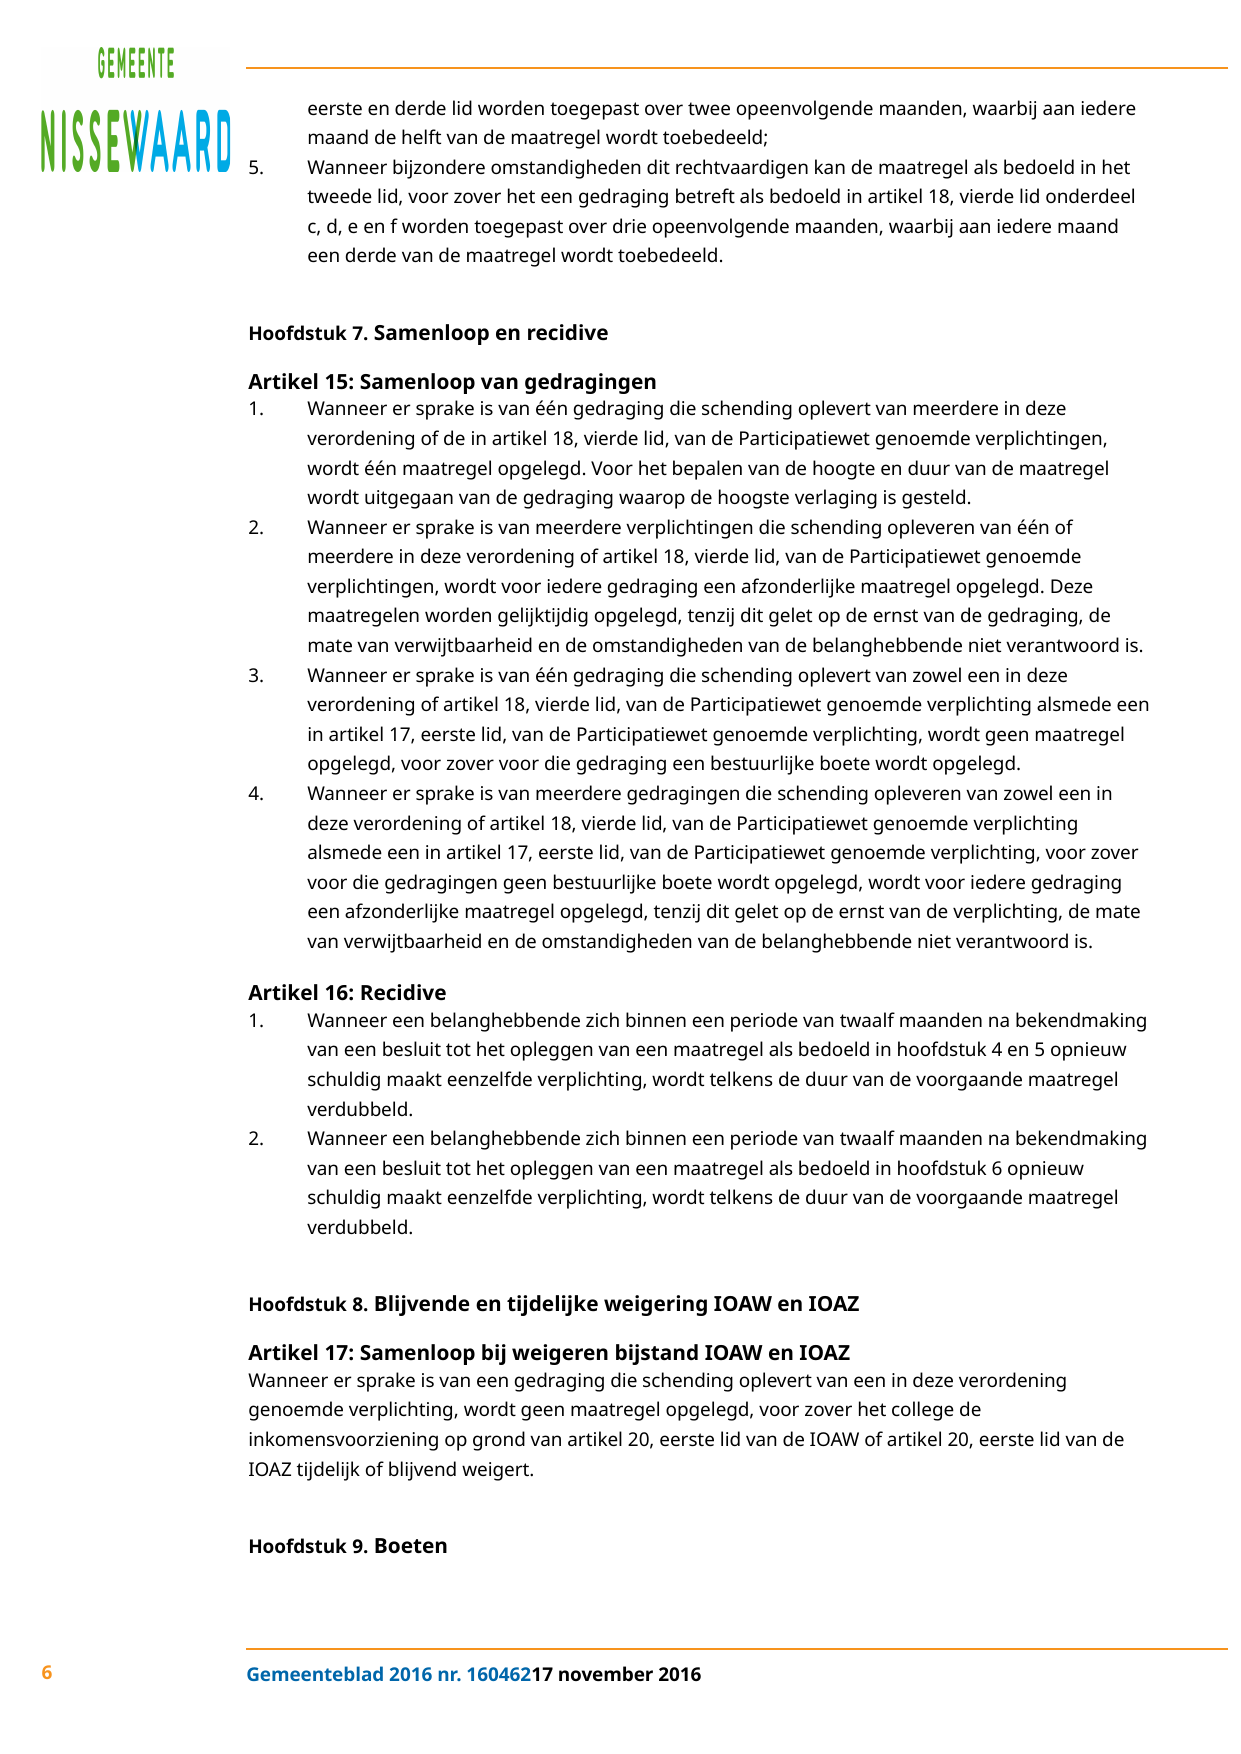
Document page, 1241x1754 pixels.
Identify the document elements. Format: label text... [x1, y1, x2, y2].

picture [222, 122, 227, 160]
text Hoofdstuk 8. Blijvende en tijdelijke weigering IOAW en IOAZ [248, 1289, 1152, 1318]
text Artikel 15: Samenloop van gedragingen [248, 367, 1152, 396]
list Wanneer er sprake is van meerdere gedragingen die schending opleveren van zowel een in deze verordening of artikel 18, vierde lid, van de Participatiewet genoemde verplichting alsmede een in artikel 17, eerste lid, van de Participatiewet genoemde verplichting, voor zover voor die gedragingen geen bestuurlijke boete wordt opgelegd, wordt voor iedere gedraging een afzonderlijke maatregel opgelegd, tenzij dit gelet op de ernst van de verplichting, de mate van verwijtbaarheid en de omstandigheden van de belanghebbende niet verantwoord is. [248, 780, 1152, 954]
list Wanneer bijzondere omstandigheden dit rechtvaardigen kan de maatregel als bedoeld in het tweede lid, voor zover het een gedraging betreft als bedoeld in artikel 18, vierde lid onderdeel c, d, e en f worden toegepast over drie opeenvolgende maanden, waarbij aan iedere maand een derde van de maatregel wordt toebedeeld. [248, 154, 1152, 268]
list Wanneer er sprake is van meerdere verplichtingen die schending opleveren van één of meerdere in deze verordening of artikel 18, vierde lid, van de Participatiewet genoemde verplichtingen, wordt voor iedere gedraging een afzonderlijke maatregel opgelegd. Deze maatregelen worden gelijktijdig opgelegd, tenzij dit gelet op de ernst van de gedraging, de mate van verwijtbaarheid en de omstandigheden van de belanghebbende niet verantwoord is. [248, 514, 1152, 658]
text Artikel 16: Recidive [248, 978, 1152, 1007]
list Wanneer er sprake is van één gedraging die schending oplevert van zowel een in deze verordening of artikel 18, vierde lid, van de Participatiewet genoemde verplichting alsmede een in artikel 17, eerste lid, van de Participatiewet genoemde verplichting, wordt geen maatregel opgelegd, voor zover voor die gedraging een bestuurlijke boete wordt opgelegd. [248, 662, 1152, 776]
picture [201, 122, 206, 138]
text Hoofdstuk 7. Samenloop en recidive [248, 318, 1152, 346]
list eerste en derde lid worden toegepast over twee opeenvolgende maanden, waarbij aan iedere maand de helft van de maatregel wordt toebedeeld; [248, 95, 1152, 150]
picture [41, 47, 231, 172]
picture [154, 157, 165, 172]
picture [200, 151, 206, 172]
picture [176, 157, 187, 172]
list Wanneer een belanghebbende zich binnen een periode van twaalf maanden na bekendmaking van een besluit tot het opleggen van een maatregel als bedoeld in hoofdstuk 4 en 5 opnieuw schuldig maakt eenzelfde verplichting, wordt telkens de duur van de voorgaande maatregel verdubbeld. [248, 1007, 1152, 1121]
list Wanneer er sprake is van één gedraging die schending oplevert van meerdere in deze verordening of de in artikel 18, vierde lid, van de Participatiewet genoemde verplichtingen, wordt één maatregel opgelegd. Voor het bepalen van de hoogte en duur van de maatregel wordt uitgegaan van de gedraging waarop de hoogste verlaging is gesteld. [248, 396, 1152, 510]
text Hoofdstuk 9. Boeten [248, 1531, 1152, 1559]
list Wanneer een belanghebbende zich binnen een periode van twaalf maanden na bekendmaking van een besluit tot het opleggen van een maatregel als bedoeld in hoofdstuk 6 opnieuw schuldig maakt eenzelfde verplichting, wordt telkens de duur van de voorgaande maatregel verdubbeld. [248, 1125, 1152, 1240]
text Artikel 17: Samenloop bij weigeren bijstand IOAW en IOAZ [248, 1338, 1152, 1367]
text Wanneer er sprake is van een gedraging die schending oplevert van een in deze verordening genoemde verplichting, wordt geen maatregel opgelegd, voor zover het college de inkomensvoorziening op grond van artikel 20, eerste lid van de IOAW of artikel 20, eerste lid van de IOAZ tijdelijk of blijvend weigert. [248, 1367, 1152, 1481]
